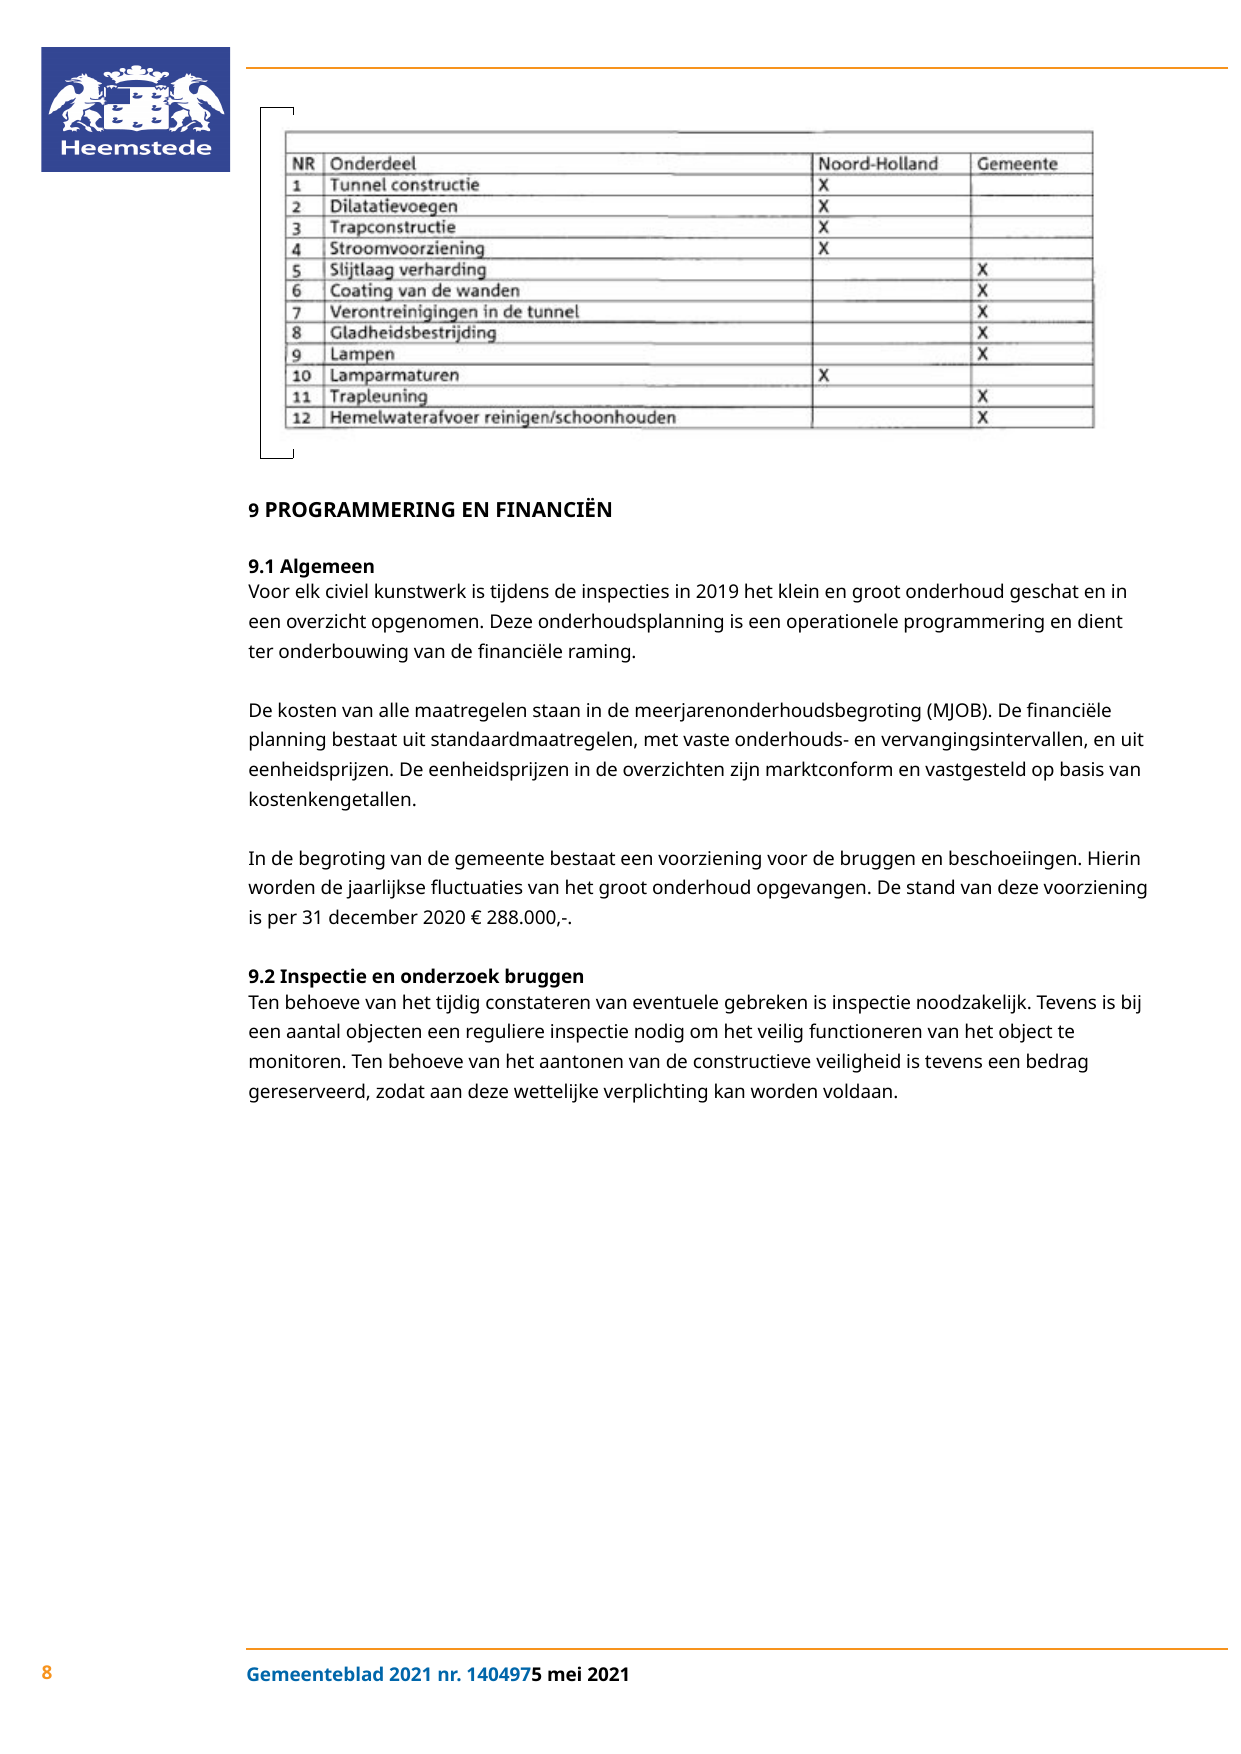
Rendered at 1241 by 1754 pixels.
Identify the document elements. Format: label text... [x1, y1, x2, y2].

text Voor elk civiel kunstwerk is tijdens de inspecties in 2019 het klein en groot onderhoud geschat en in een overzicht opgenomen. Deze onderhoudsplanning is een operationele programmering en dient ter onderbouwing van de financiële raming. [248, 579, 1152, 664]
picture [41, 47, 231, 172]
text De kosten van alle maatregelen staan in de meerjarenonderhoudsbegroting (MJOB). De financiële planning bestaat uit standaardmaatregelen, met vaste onderhouds- en vervangingsintervallen, en uit eenheidsprijzen. De eenheidsprijzen in de overzichten zijn marktconform en vastgesteld op basis van kostenkengetallen. [248, 697, 1152, 812]
text Ten behoeve van het tijdig constateren van eventuele gebreken is inspectie noodzakelijk. Tevens is bij een aantal objecten een reguliere inspectie nodig om het veilig functioneren van het object te monitoren. Ten behoeve van het aantonen van de constructieve veiligheid is tevens een bedrag gereserveerd, zodat aan deze wettelijke verplichting kan worden voldaan. [248, 989, 1152, 1103]
text 9 PROGRAMMERING EN FINANCIËN [248, 495, 1152, 523]
text 9.1 Algemeen [248, 553, 1152, 579]
picture [268, 115, 1111, 449]
text In de begroting van de gemeente bestaat een voorziening voor de bruggen en beschoeiingen. Hierin worden de jaarlijkse fluctuaties van het groot onderhoud opgevangen. De stand van deze voorziening is per 31 december 2020 € 288.000,-. [248, 845, 1152, 930]
text 9.2 Inspectie en onderzoek bruggen [248, 963, 1152, 989]
